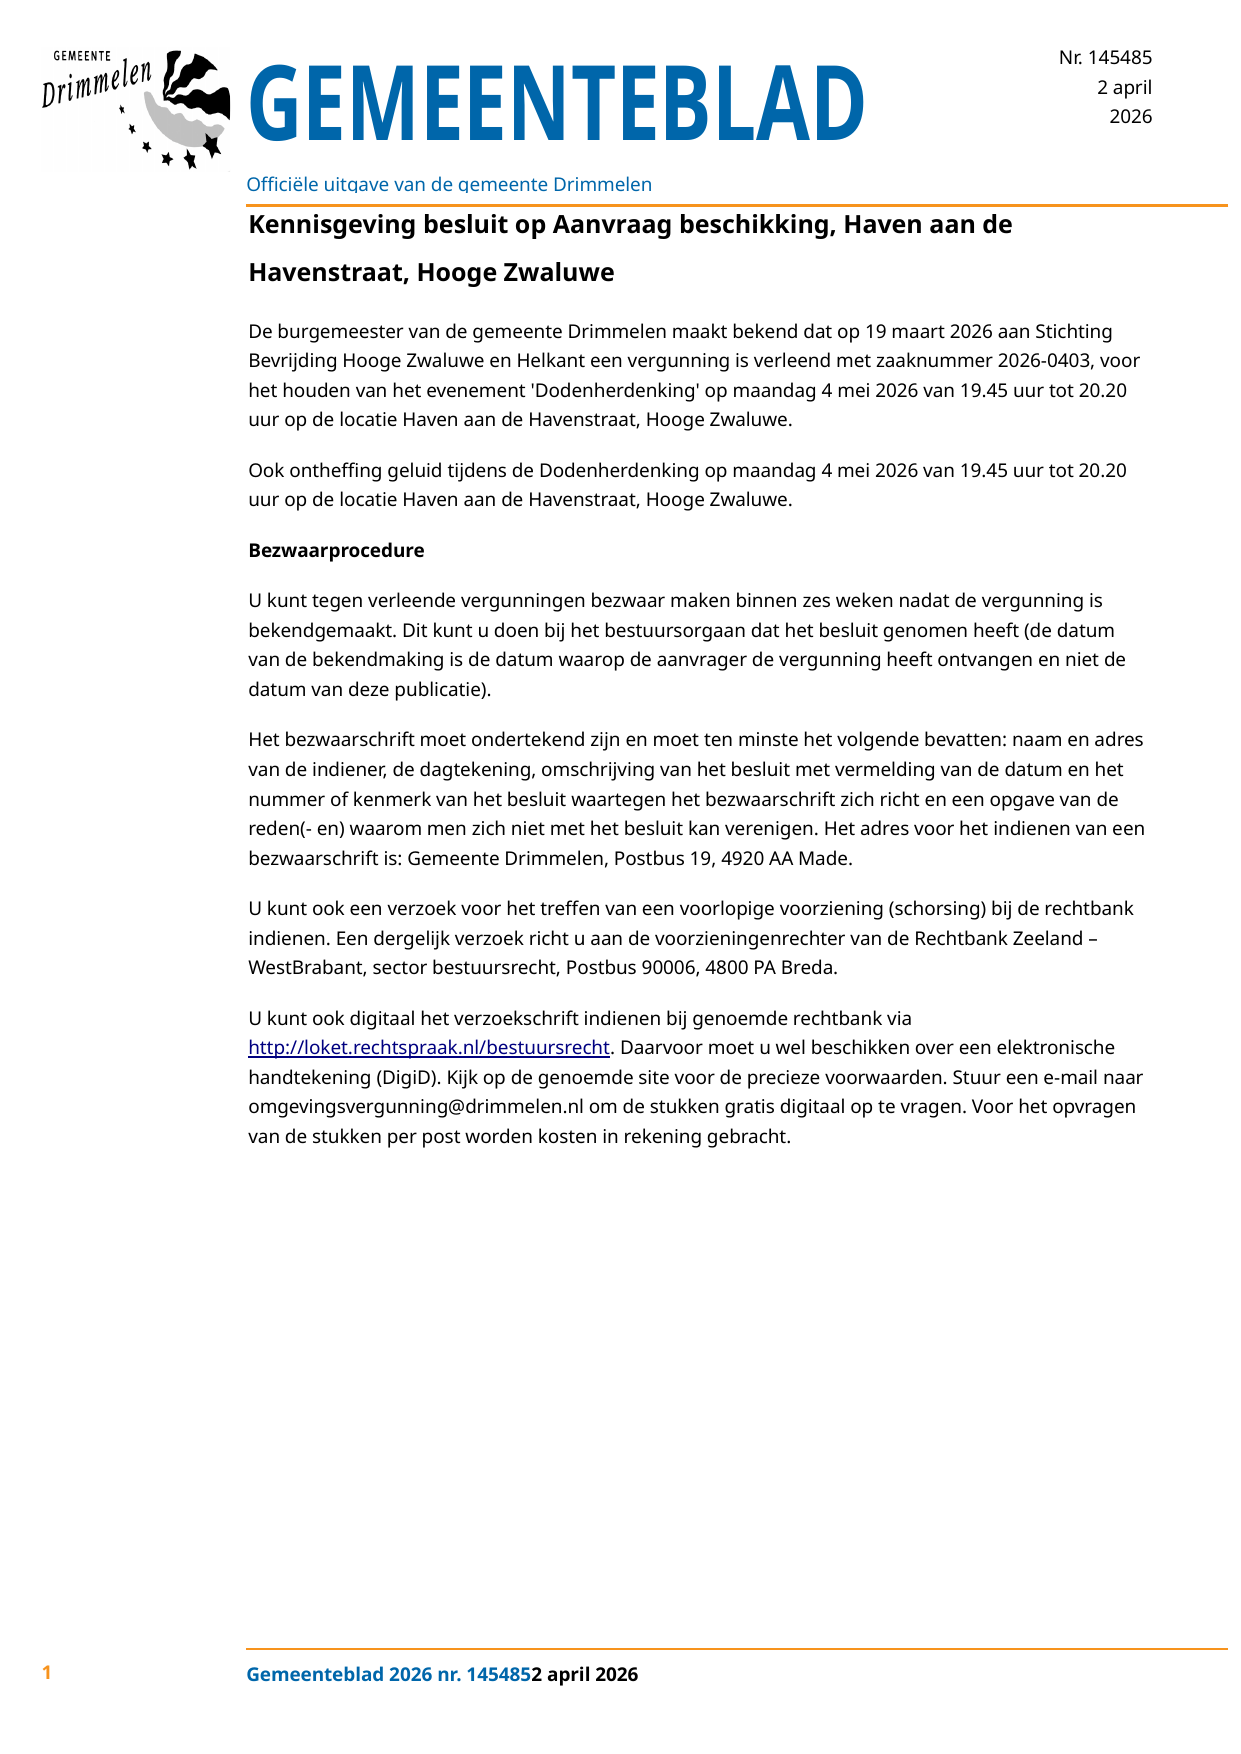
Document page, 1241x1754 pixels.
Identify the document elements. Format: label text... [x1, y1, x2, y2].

text U kunt ook digitaal het verzoekschrift indienen bij genoemde rechtbank via http://loket.rechtspraak.nl/bestuursrecht. Daarvoor moet u wel beschikken over een elektronische handtekening (DigiD). Kijk op de genoemde site voor de precieze voorwaarden. Stuur een e-mail naar omgevingsvergunning@drimmelen.nl om de stukken gratis digitaal op te vragen. Voor het opvragen van de stukken per post worden kosten in rekening gebracht. [248, 1005, 1152, 1149]
text U kunt ook een verzoek voor het treffen van een voorlopige voorziening (schorsing) bij de rechtbank indienen. Een dergelijk verzoek richt u aan de voorzieningenrechter van de Rechtbank Zeeland – WestBrabant, sector bestuursrecht, Postbus 90006, 4800 PA Breda. [248, 895, 1152, 980]
text Kennisgeving besluit op Aanvraag beschikking, Haven aan de Havenstraat, Hooge Zwaluwe [248, 207, 1152, 288]
text U kunt tegen verleende vergunningen bezwaar maken binnen zes weken nadat de vergunning is bekendgemaakt. Dit kunt u doen bij het bestuursorgaan dat het besluit genomen heeft (de datum van de bekendmaking is de datum waarop de aanvrager de vergunning heeft ontvangen en niet de datum van deze publicatie). [248, 587, 1152, 702]
picture [41, 47, 231, 172]
text De burgemeester van de gemeente Drimmelen maakt bekend dat op 19 maart 2026 aan Stichting Bevrijding Hooge Zwaluwe en Helkant een vergunning is verleend met zaaknummer 2026-0403, voor het houden van het evenement 'Dodenherdenking' op maandag 4 mei 2026 van 19.45 uur tot 20.20 uur op de locatie Haven aan de Havenstraat, Hooge Zwaluwe. [248, 318, 1152, 432]
text Het bezwaarschrift moet ondertekend zijn en moet ten minste het volgende bevatten: naam en adres van de indiener, de dagtekening, omschrijving van het besluit met vermelding van de datum en het nummer of kenmerk van het besluit waartegen het bezwaarschrift zich richt en een opgave van de reden(- en) waarom men zich niet met het besluit kan verenigen. Het adres voor het indienen van een bezwaarschrift is: Gemeente Drimmelen, Postbus 19, 4920 AA Made. [248, 727, 1152, 871]
text Ook ontheffing geluid tijdens de Dodenherdenking op maandag 4 mei 2026 van 19.45 uur tot 20.20 uur op de locatie Haven aan de Havenstraat, Hooge Zwaluwe. [248, 457, 1152, 512]
text Bezwaarprocedure [248, 537, 1152, 563]
